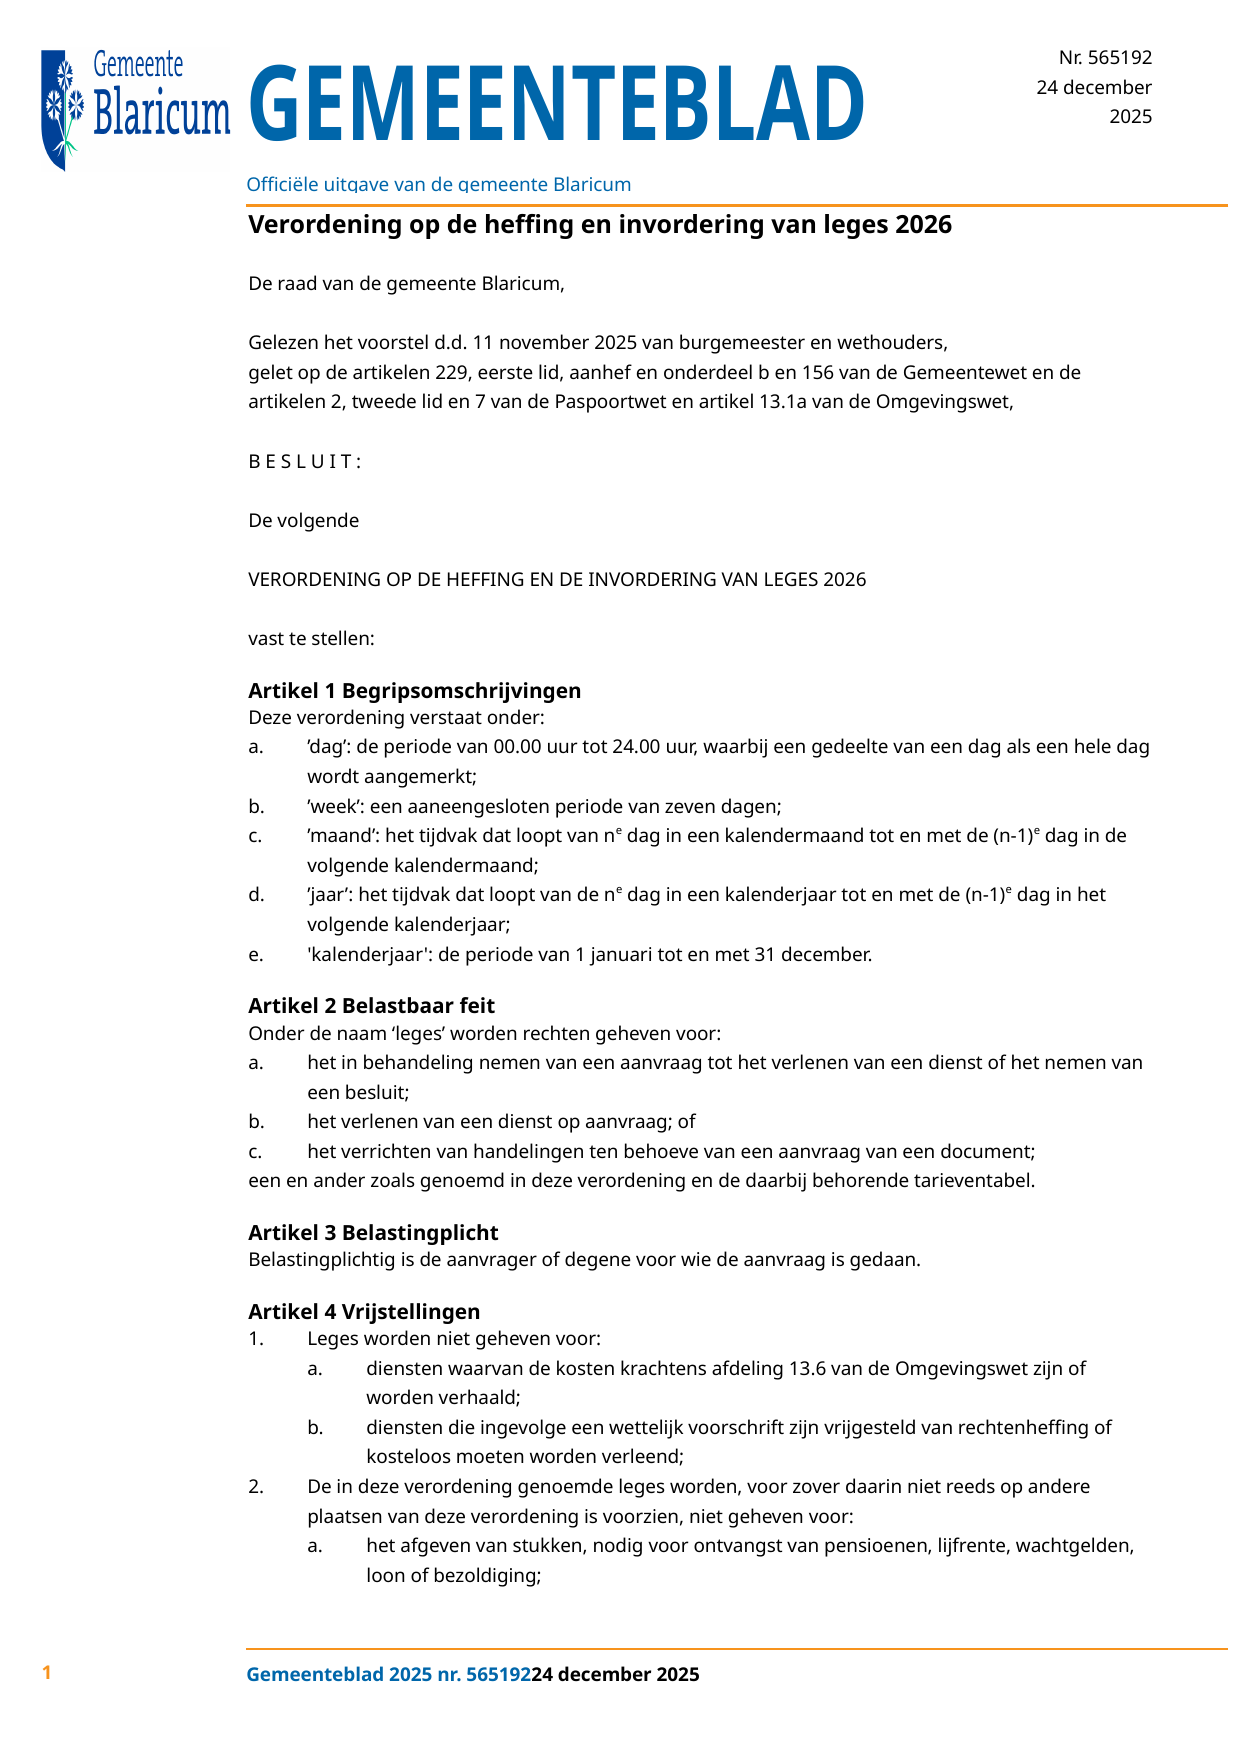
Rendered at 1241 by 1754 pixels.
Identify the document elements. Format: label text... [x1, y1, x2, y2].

list diensten waarvan de kosten krachtens afdeling 13.6 van de Omgevingswet zijn of worden verhaald; [307, 1355, 1152, 1410]
text een en ander zoals genoemd in deze verordening en de daarbij behorende tarieventabel. [248, 1168, 1152, 1193]
list diensten die ingevolge een wettelijk voorschrift zijn vrijgesteld van rechtenheffing of kosteloos moeten worden verleend; [307, 1414, 1152, 1469]
list het in behandeling nemen van een aanvraag tot het verlenen van een dienst of het nemen van een besluit; [248, 1049, 1152, 1104]
list ’jaar’: het tijdvak dat loopt van de ne dag in een kalenderjaar tot en met de (n-1)e dag in het volgende kalenderjaar; [248, 882, 1152, 937]
text gelet op de artikelen 229, eerste lid, aanhef en onderdeel b en 156 van de Gemeentewet en de artikelen 2, tweede lid en 7 van de Paspoortwet en artikel 13.1a van de Omgevingswet, [248, 359, 1152, 414]
list Leges worden niet geheven voor: [248, 1325, 1152, 1351]
text VERORDENING OP DE HEFFING EN DE INVORDERING VAN LEGES 2026 [248, 566, 1152, 592]
list het afgeven van stukken, nodig voor ontvangst van pensioenen, lijfrente, wachtgelden, loon of bezoldiging; [307, 1532, 1152, 1588]
text Artikel 4 Vrijstellingen [248, 1297, 1152, 1325]
text vast te stellen: [248, 625, 1152, 651]
text De volgende [248, 507, 1152, 533]
list het verlenen van een dienst op aanvraag; of [248, 1108, 1152, 1134]
text Deze verordening verstaat onder: [248, 704, 1152, 730]
text De raad van de gemeente Blaricum, [248, 270, 1152, 296]
text Onder de naam ‘leges’ worden rechten geheven voor: [248, 1020, 1152, 1045]
text Artikel 1 Begripsomschrijvingen [248, 676, 1152, 704]
list ’dag’: de periode van 00.00 uur tot 24.00 uur, waarbij een gedeelte van een dag als een hele dag wordt aangemerkt; [248, 734, 1152, 789]
picture [41, 47, 231, 172]
text Gelezen het voorstel d.d. 11 november 2025 van burgemeester en wethouders, [248, 329, 1152, 355]
text Artikel 3 Belastingplicht [248, 1218, 1152, 1246]
text Verordening op de heffing en invordering van leges 2026 [248, 207, 1152, 241]
text Artikel 2 Belastbaar feit [248, 991, 1152, 1020]
list 'kalenderjaar': de periode van 1 januari tot en met 31 december. [248, 941, 1152, 967]
text B E S L U I T : [248, 448, 1152, 473]
list ’week’: een aaneengesloten periode van zeven dagen; [248, 793, 1152, 819]
list ’maand’: het tijdvak dat loopt van ne dag in een kalendermaand tot en met de (n-1)e dag in de volgende kalendermaand; [248, 822, 1152, 878]
list het verrichten van handelingen ten behoeve van een aanvraag van een document; [248, 1138, 1152, 1164]
list De in deze verordening genoemde leges worden, voor zover daarin niet reeds op andere plaatsen van deze verordening is voorzien, niet geheven voor: [248, 1473, 1152, 1528]
text Belastingplichtig is de aanvrager of degene voor wie de aanvraag is gedaan. [248, 1246, 1152, 1272]
